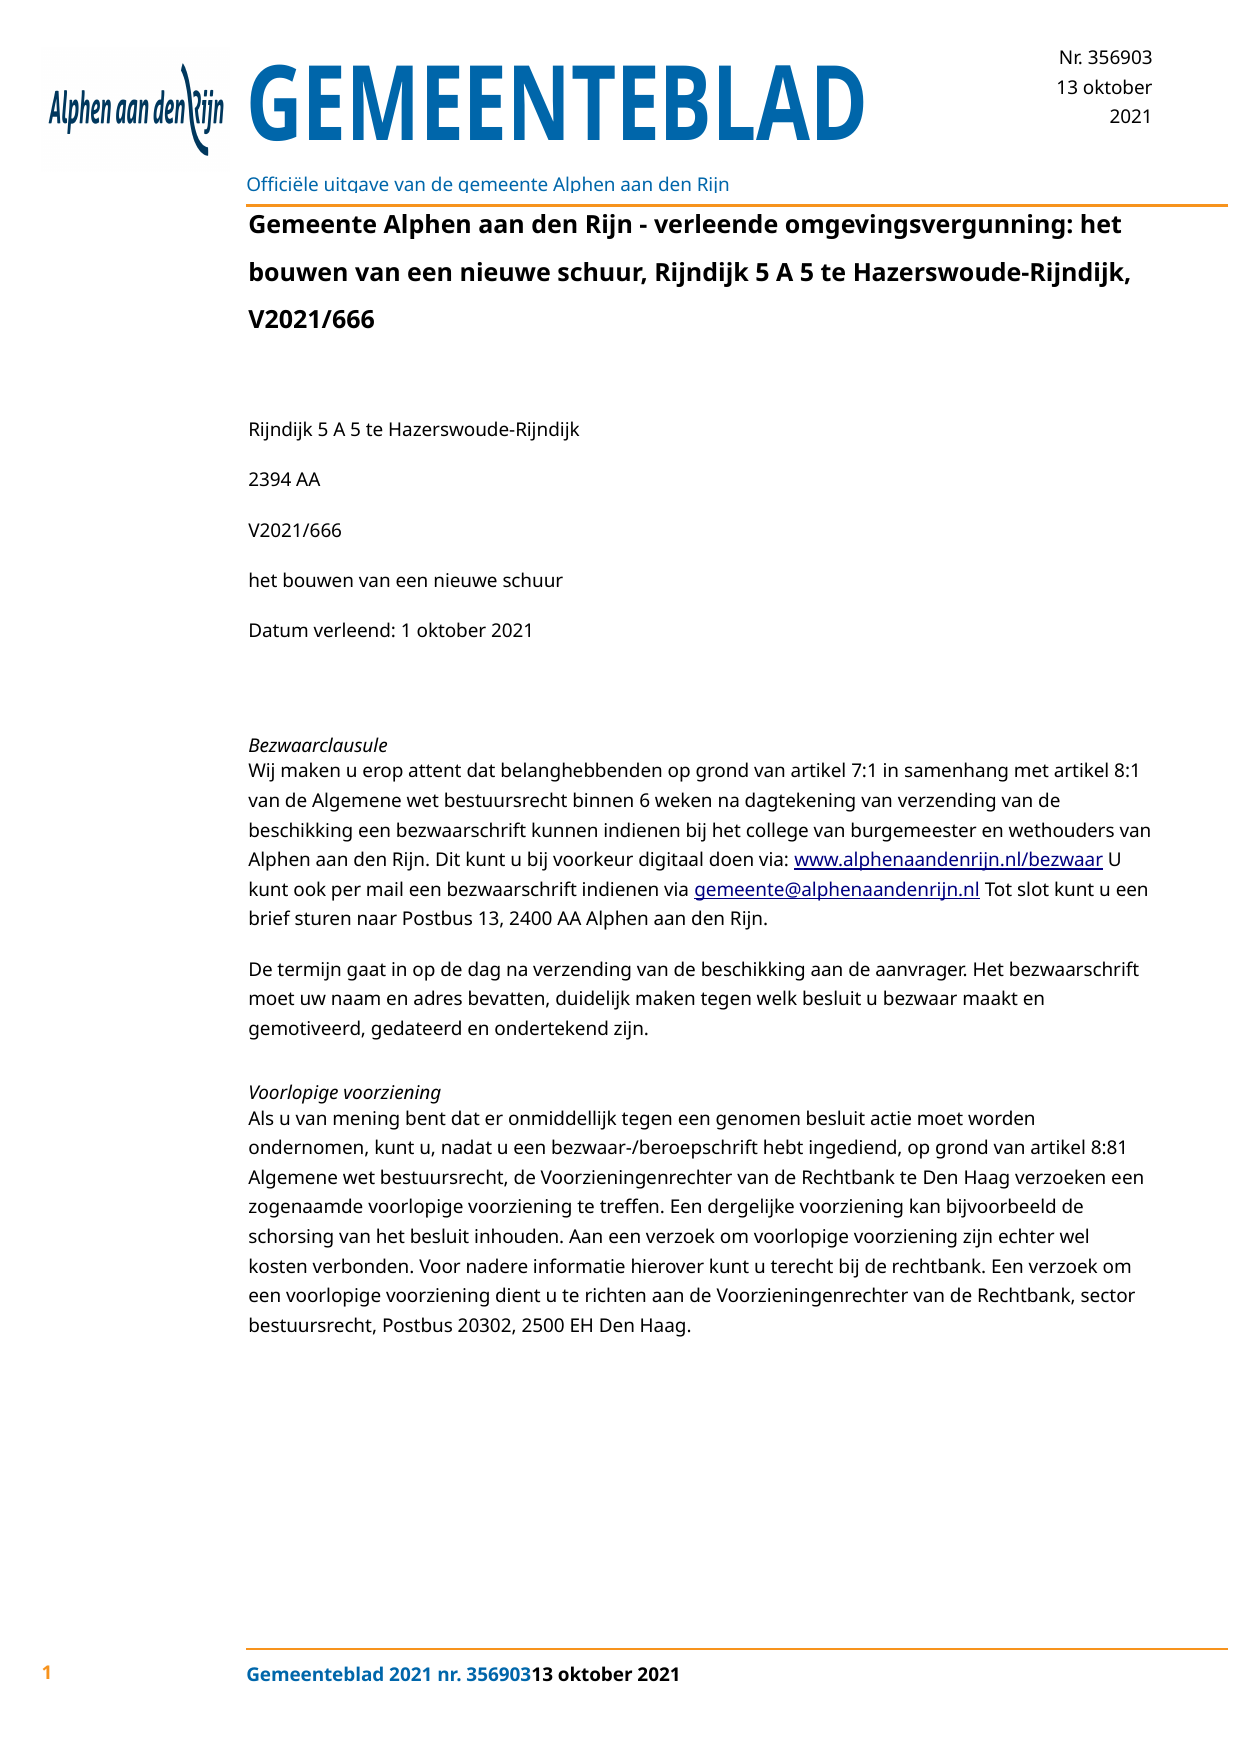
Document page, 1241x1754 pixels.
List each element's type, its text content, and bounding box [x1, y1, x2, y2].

text De termijn gaat in op de dag na verzending van de beschikking aan de aanvrager. Het bezwaarschrift moet uw naam en adres bevatten, duidelijk maken tegen welk besluit u bezwaar maakt en gemotiveerd, gedateerd en ondertekend zijn. [248, 956, 1152, 1041]
text het bouwen van een nieuwe schuur [248, 567, 1152, 593]
text Voorlopige voorziening [248, 1079, 1152, 1105]
text Als u van mening bent dat er onmiddellijk tegen een genomen besluit actie moet worden ondernomen, kunt u, nadat u een bezwaar-/beroepschrift hebt ingediend, op grond van artikel 8:81 Algemene wet bestuursrecht, de Voorzieningenrechter van de Rechtbank te Den Haag verzoeken een zogenaamde voorlopige voorziening te treffen. Een dergelijke voorziening kan bijvoorbeeld de schorsing van het besluit inhouden. Aan een verzoek om voorlopige voorziening zijn echter wel kosten verbonden. Voor nadere informatie hierover kunt u terecht bij de rechtbank. Een verzoek om een voorlopige voorziening dient u te richten aan de Voorzieningenrechter van de Rechtbank, sector bestuursrecht, Postbus 20302, 2500 EH Den Haag. [248, 1105, 1152, 1338]
text Datum verleend: 1 oktober 2021 [248, 618, 1152, 643]
text 2394 AA [248, 466, 1152, 492]
text Rijndijk 5 A 5 te Hazerswoude-Rijndijk [248, 416, 1152, 442]
text V2021/666 [248, 517, 1152, 542]
picture [41, 47, 231, 172]
text Gemeente Alphen aan den Rijn - verleende omgevingsvergunning: het bouwen van een nieuwe schuur, Rijndijk 5 A 5 te Hazerswoude-Rijndijk, V2021/666 [248, 207, 1152, 336]
text Bezwaarclausule [248, 732, 1152, 758]
text Wij maken u erop attent dat belanghebbenden op grond van artikel 7:1 in samenhang met artikel 8:1 van de Algemene wet bestuursrecht binnen 6 weken na dagtekening van verzending van de beschikking een bezwaarschrift kunnen indienen bij het college van burgemeester en wethouders van Alphen aan den Rijn. Dit kunt u bij voorkeur digitaal doen via: www.alphenaandenrijn.nl/bezwaar U kunt ook per mail een bezwaarschrift indienen via gemeente@alphenaandenrijn.nl Tot slot kunt u een brief sturen naar Postbus 13, 2400 AA Alphen aan den Rijn. [248, 758, 1152, 931]
